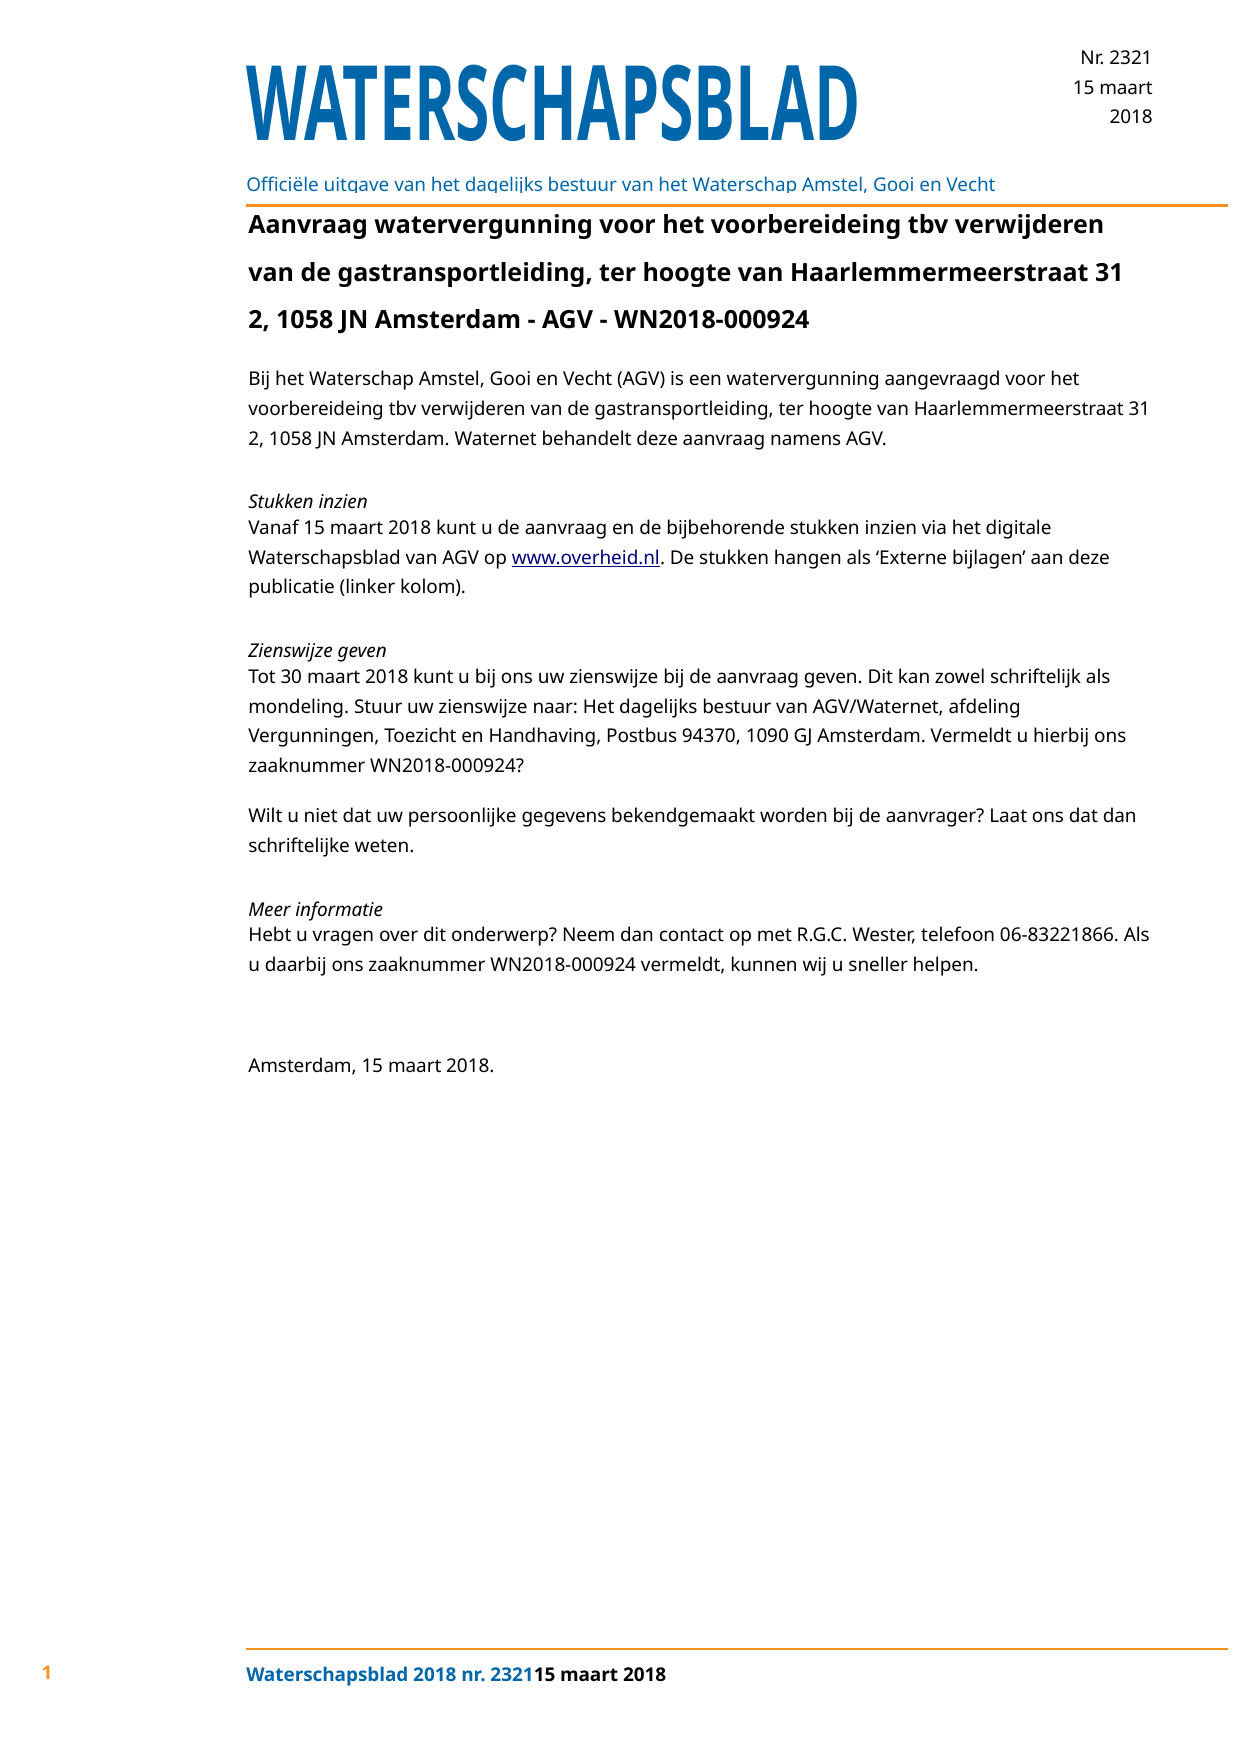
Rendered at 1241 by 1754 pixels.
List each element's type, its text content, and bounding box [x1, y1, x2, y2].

text Amsterdam, 15 maart 2018. [248, 1052, 1152, 1078]
text Stukken inzien [248, 489, 1152, 514]
picture [41, 47, 231, 172]
text Aanvraag watervergunning voor het voorbereideing tbv verwijderen van de gastransportleiding, ter hoogte van Haarlemmermeerstraat 31 2, 1058 JN Amsterdam - AGV - WN2018-000924 [248, 207, 1152, 336]
text Tot 30 maart 2018 kunt u bij ons uw zienswijze bij de aanvraag geven. Dit kan zowel schriftelijk als mondeling. Stuur uw zienswijze naar: Het dagelijks bestuur van AGV/Waternet, afdeling Vergunningen, Toezicht en Handhaving, Postbus 94370, 1090 GJ Amsterdam. Vermeldt u hierbij ons zaaknummer WN2018-000924? [248, 663, 1152, 778]
text Vanaf 15 maart 2018 kunt u de aanvraag en de bijbehorende stukken inzien via het digitale Waterschapsblad van AGV op www.overheid.nl. De stukken hangen als ‘Externe bijlagen’ aan deze publicatie (linker kolom). [248, 514, 1152, 599]
text Wilt u niet dat uw persoonlijke gegevens bekendgemaakt worden bij de aanvrager? Laat ons dat dan schriftelijke weten. [248, 802, 1152, 858]
text Hebt u vragen over dit onderwerp? Neem dan contact op met R.G.C. Wester, telefoon 06-83221866. Als u daarbij ons zaaknummer WN2018-000924 vermeldt, kunnen wij u sneller helpen. [248, 922, 1152, 977]
text Zienswijze geven [248, 637, 1152, 663]
text Bij het Waterschap Amstel, Gooi en Vecht (AGV) is een watervergunning aangevraagd voor het voorbereideing tbv verwijderen van de gastransportleiding, ter hoogte van Haarlemmermeerstraat 31 2, 1058 JN Amsterdam. Waternet behandelt deze aanvraag namens AGV. [248, 366, 1152, 450]
text Meer informatie [248, 896, 1152, 922]
